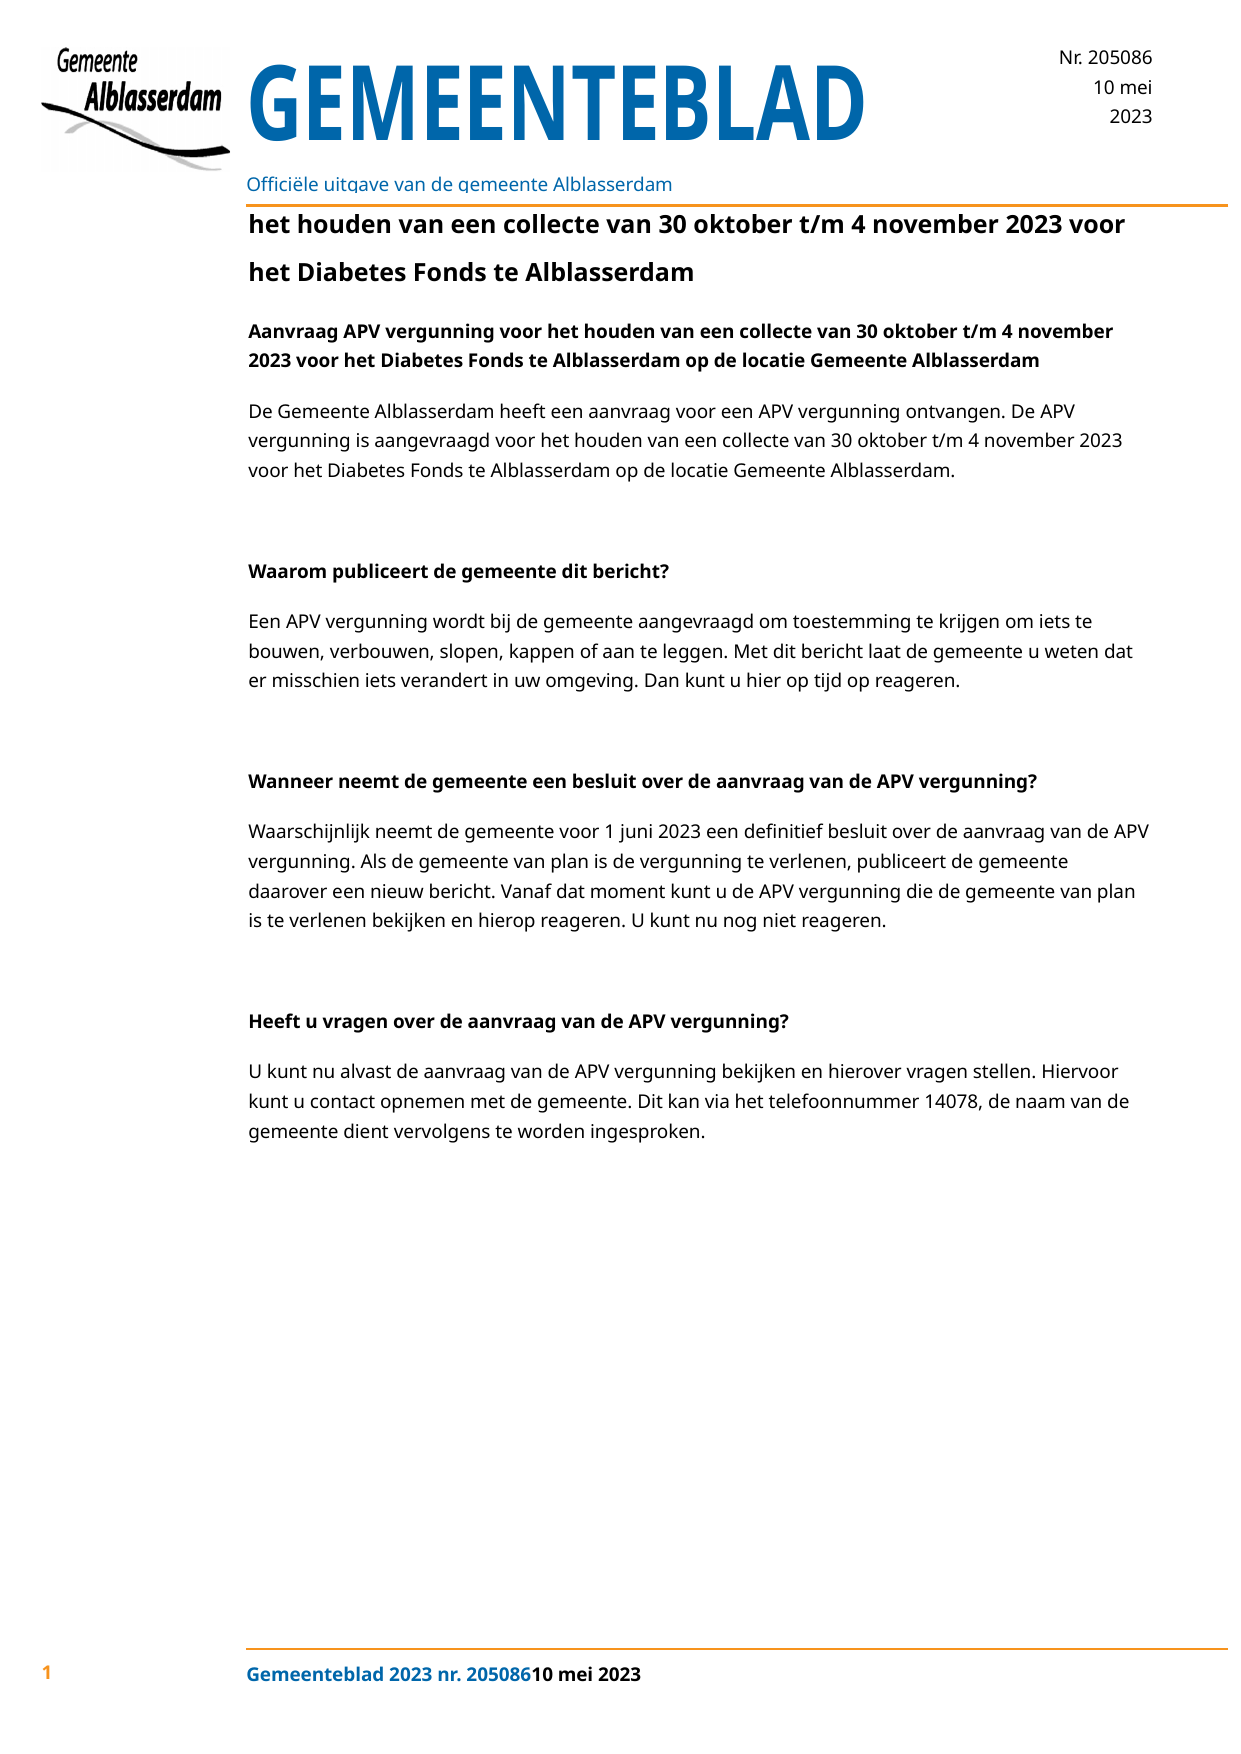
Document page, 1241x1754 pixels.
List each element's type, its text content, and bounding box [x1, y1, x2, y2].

picture [41, 47, 231, 172]
text Heeft u vragen over de aanvraag van de APV vergunning? [248, 1008, 1152, 1034]
text Waarschijnlijk neemt de gemeente voor 1 juni 2023 een definitief besluit over de aanvraag van de APV vergunning. Als de gemeente van plan is de vergunning te verlenen, publiceert de gemeente daarover een nieuw bericht. Vanaf dat moment kunt u de APV vergunning die de gemeente van plan is te verlenen bekijken en hierop reageren. U kunt nu nog niet reageren. [248, 819, 1152, 933]
text Waarom publiceert de gemeente dit bericht? [248, 558, 1152, 584]
text het houden van een collecte van 30 oktober t/m 4 november 2023 voor het Diabetes Fonds te Alblasserdam [248, 207, 1152, 288]
text Wanneer neemt de gemeente een besluit over de aanvraag van de APV vergunning? [248, 768, 1152, 794]
text Een APV vergunning wordt bij de gemeente aangevraagd om toestemming te krijgen om iets te bouwen, verbouwen, slopen, kappen of aan te leggen. Met dit bericht laat de gemeente u weten dat er misschien iets verandert in uw omgeving. Dan kunt u hier op tijd op reageren. [248, 608, 1152, 693]
text Aanvraag APV vergunning voor het houden van een collecte van 30 oktober t/m 4 november 2023 voor het Diabetes Fonds te Alblasserdam op de locatie Gemeente Alblasserdam [248, 318, 1152, 373]
text U kunt nu alvast de aanvraag van de APV vergunning bekijken en hierover vragen stellen. Hiervoor kunt u contact opnemen met de gemeente. Dit kan via het telefoonnummer 14078, de naam van de gemeente dient vervolgens te worden ingesproken. [248, 1059, 1152, 1144]
text De Gemeente Alblasserdam heeft een aanvraag voor een APV vergunning ontvangen. De APV vergunning is aangevraagd voor het houden van een collecte van 30 oktober t/m 4 november 2023 voor het Diabetes Fonds te Alblasserdam op de locatie Gemeente Alblasserdam. [248, 398, 1152, 483]
